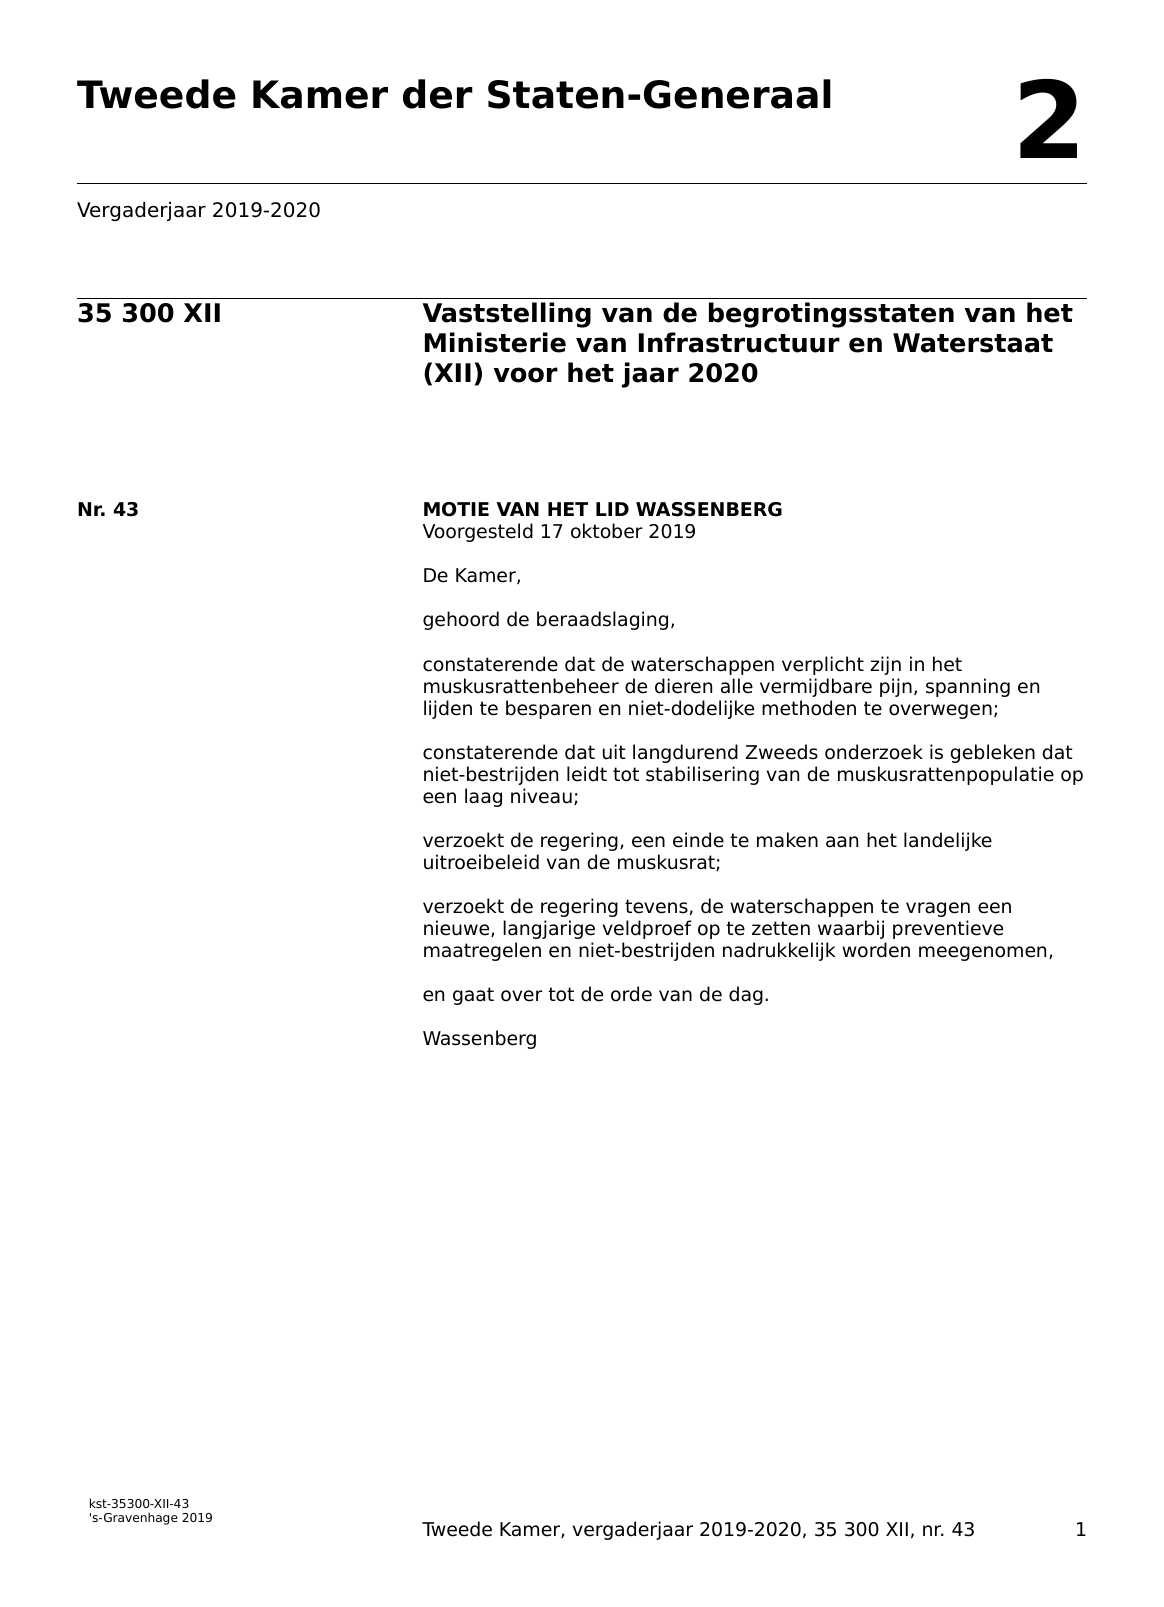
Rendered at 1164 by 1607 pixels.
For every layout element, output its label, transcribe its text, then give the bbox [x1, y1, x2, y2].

table_header 2 [886, 59, 1087, 183]
text 's-Gravenhage 2019 [88, 1511, 323, 1525]
text constaterende dat de waterschappen verplicht zijn in het muskusrattenbeheer de dieren alle vermijdbare pijn, spanning en lijden te besparen en niet-dodelijke methoden te overwegen; [422, 653, 1087, 719]
text Wassenberg [422, 1028, 1087, 1050]
table_cell Vergaderjaar 2019-2020 [77, 184, 1087, 298]
text Voorgesteld 17 oktober 2019 [422, 521, 1087, 543]
text kst-35300-XII-43 [88, 1497, 323, 1511]
text verzoekt de regering, een einde te maken aan het landelijke uitroeibeleid van de muskusrat; [422, 830, 1087, 874]
table_header Tweede Kamer der Staten-Generaal [77, 59, 886, 183]
text gehoord de beraadslaging, [422, 609, 1087, 631]
text constaterende dat uit langdurend Zweeds onderzoek is gebleken dat niet-bestrijden leidt tot stabilisering van de muskusrattenpopulatie op een laag niveau; [422, 742, 1087, 808]
subtitle 35 300 XII Vaststelling van de begrotingsstaten van het Ministerie van Infrastructuur en Waterstaat (XII) voor het jaar 2020 [77, 299, 1087, 388]
text De Kamer, [422, 565, 1087, 587]
subtitle Nr. 43 MOTIE VAN HET LID WASSENBERG [77, 499, 1087, 521]
text verzoekt de regering tevens, de waterschappen te vragen een nieuwe, langjarige veldproef op te zetten waarbij preventieve maatregelen en niet-bestrijden nadrukkelijk worden meegenomen, [422, 896, 1087, 962]
text en gaat over tot de orde van de dag. [422, 984, 1087, 1006]
